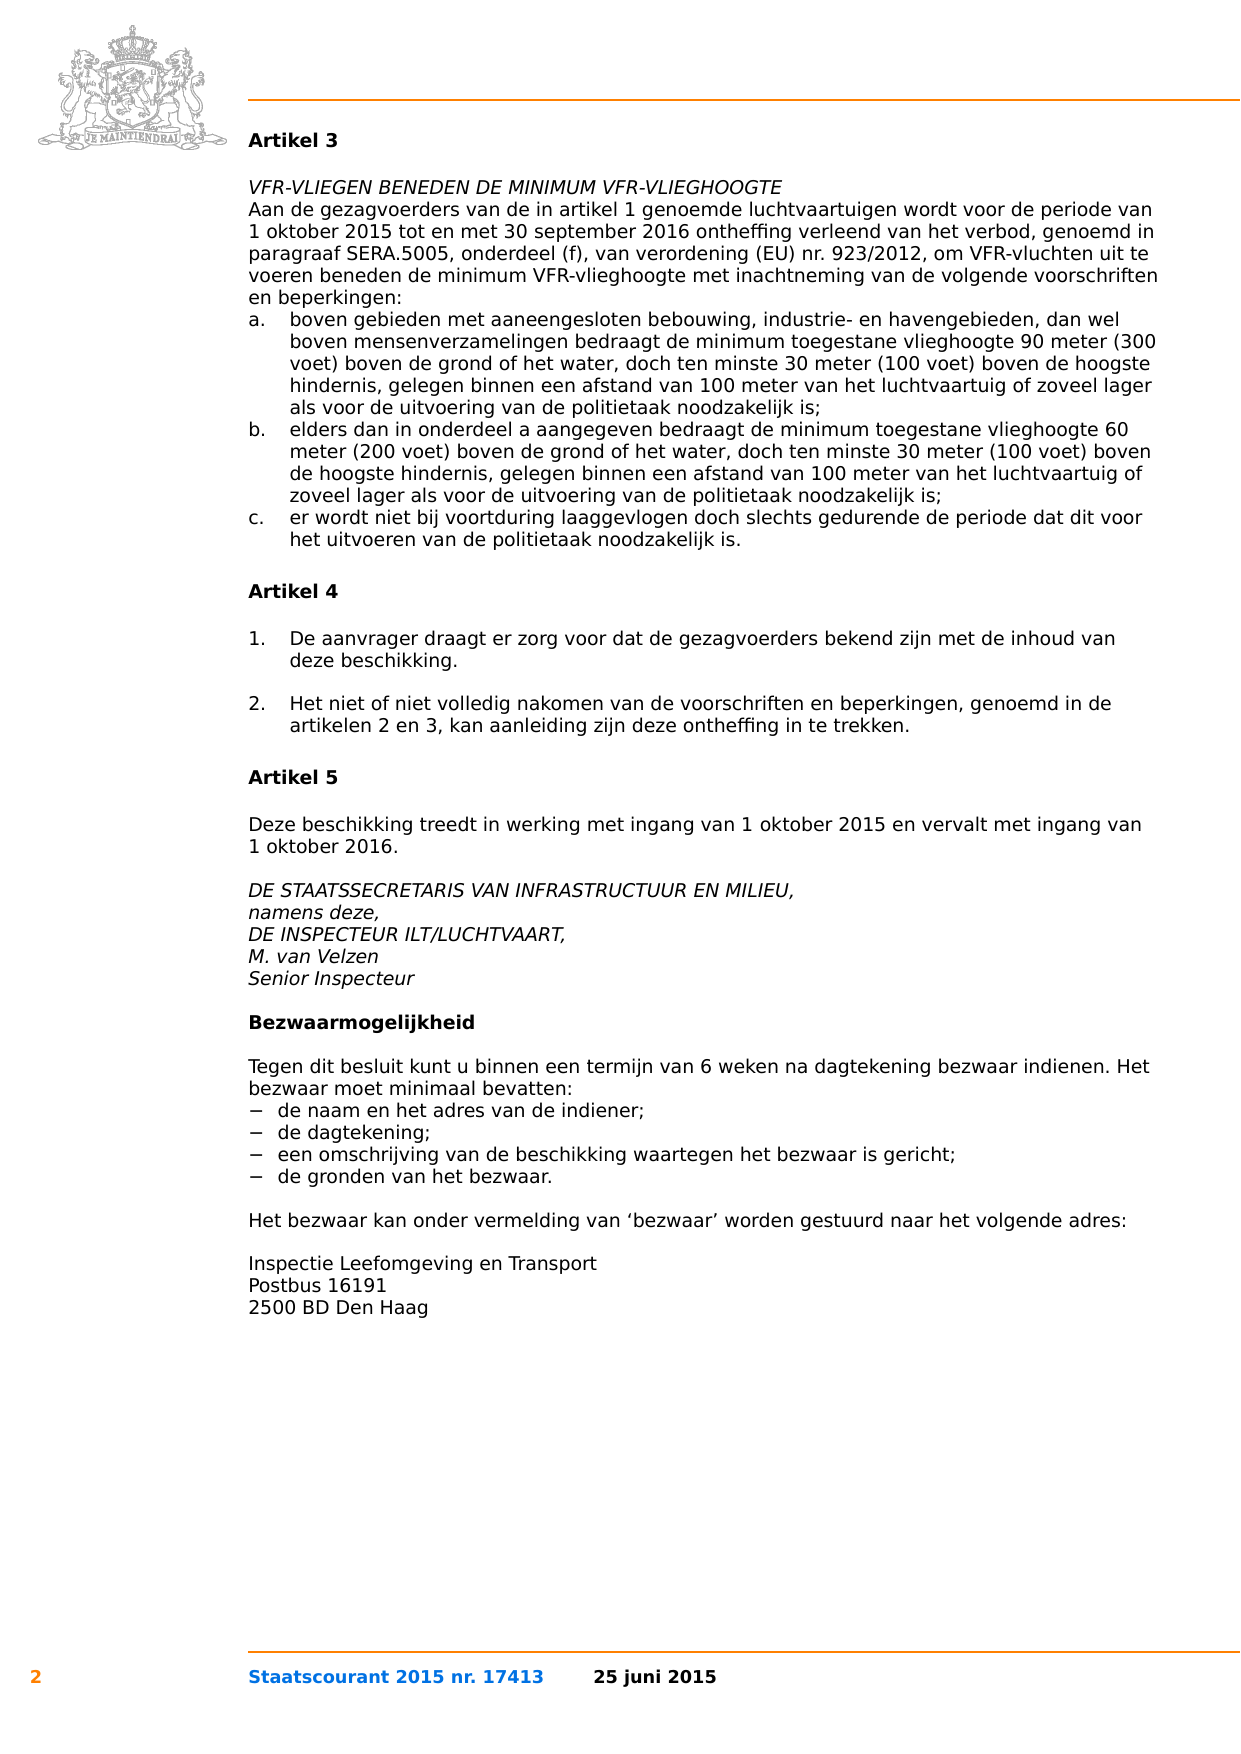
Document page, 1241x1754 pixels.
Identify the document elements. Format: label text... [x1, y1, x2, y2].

text DE STAATSSECRETARIS VAN INFRASTRUCTUUR EN MILIEU, namens deze, DE INSPECTEUR ILT/LUCHTVAART, M. van Velzen Senior Inspecteur [248, 880, 1163, 990]
text − de naam en het adres van de indiener; [248, 1100, 1163, 1122]
text Tegen dit besluit kunt u binnen een termijn van 6 weken na dagtekening bezwaar indienen. Het bezwaar moet minimaal bevatten: [248, 1056, 1163, 1100]
text Inspectie Leefomgeving en Transport [248, 1253, 1163, 1275]
text b. elders dan in onderdeel a aangegeven bedraagt de minimum toegestane vlieghoogte 60 meter (200 voet) boven de grond of het water, doch ten minste 30 meter (100 voet) boven de hoogste hindernis, gelegen binnen een afstand van 100 meter van het luchtvaartuig of zoveel lager als voor de uitvoering van de politietaak noodzakelijk is; [248, 419, 1163, 507]
text 2500 BD Den Haag [248, 1297, 1163, 1319]
text − de dagtekening; [248, 1122, 1163, 1144]
subtitle Artikel 3 [248, 130, 1163, 152]
text − een omschrijving van de beschikking waartegen het bezwaar is gericht; [248, 1144, 1163, 1166]
text Postbus 16191 [248, 1275, 1163, 1297]
text a. boven gebieden met aaneengesloten bebouwing, industrie- en havengebieden, dan wel boven mensenverzamelingen bedraagt de minimum toegestane vlieghoogte 90 meter (300 voet) boven de grond of het water, doch ten minste 30 meter (100 voet) boven de hoogste hindernis, gelegen binnen een afstand van 100 meter van het luchtvaartuig of zoveel lager als voor de uitvoering van de politietaak noodzakelijk is; [248, 309, 1163, 419]
text 1. De aanvrager draagt er zorg voor dat de gezagvoerders bekend zijn met de inhoud van deze beschikking. [248, 627, 1163, 671]
subtitle VFR-VLIEGEN BENEDEN DE MINIMUM VFR-VLIEGHOOGTE [248, 177, 1163, 199]
text Deze beschikking treedt in werking met ingang van 1 oktober 2015 en vervalt met ingang van 1 oktober 2016. [248, 814, 1163, 858]
text c. er wordt niet bij voortduring laaggevlogen doch slechts gedurende de periode dat dit voor het uitvoeren van de politietaak noodzakelijk is. [248, 507, 1163, 551]
text Aan de gezagvoerders van de in artikel 1 genoemde luchtvaartuigen wordt voor de periode van 1 oktober 2015 tot en met 30 september 2016 ontheffing verleend van het verbod, genoemd in paragraaf SERA.5005, onderdeel (f), van verordening (EU) nr. 923/2012, om VFR-vluchten uit te voeren beneden de minimum VFR-vlieghoogte met inachtneming van de volgende voorschriften en beperkingen: [248, 199, 1163, 309]
text − de gronden van het bezwaar. [248, 1166, 1163, 1188]
text Het bezwaar kan onder vermelding van ‘bezwaar’ worden gestuurd naar het volgende adres: [248, 1209, 1163, 1231]
subtitle Artikel 5 [248, 767, 1163, 789]
text Bezwaarmogelijkheid [248, 1012, 1163, 1034]
picture [38, 25, 227, 150]
text 2. Het niet of niet volledig nakomen van de voorschriften en beperkingen, genoemd in de artikelen 2 en 3, kan aanleiding zijn deze ontheffing in te trekken. [248, 693, 1163, 737]
subtitle Artikel 4 [248, 581, 1163, 602]
